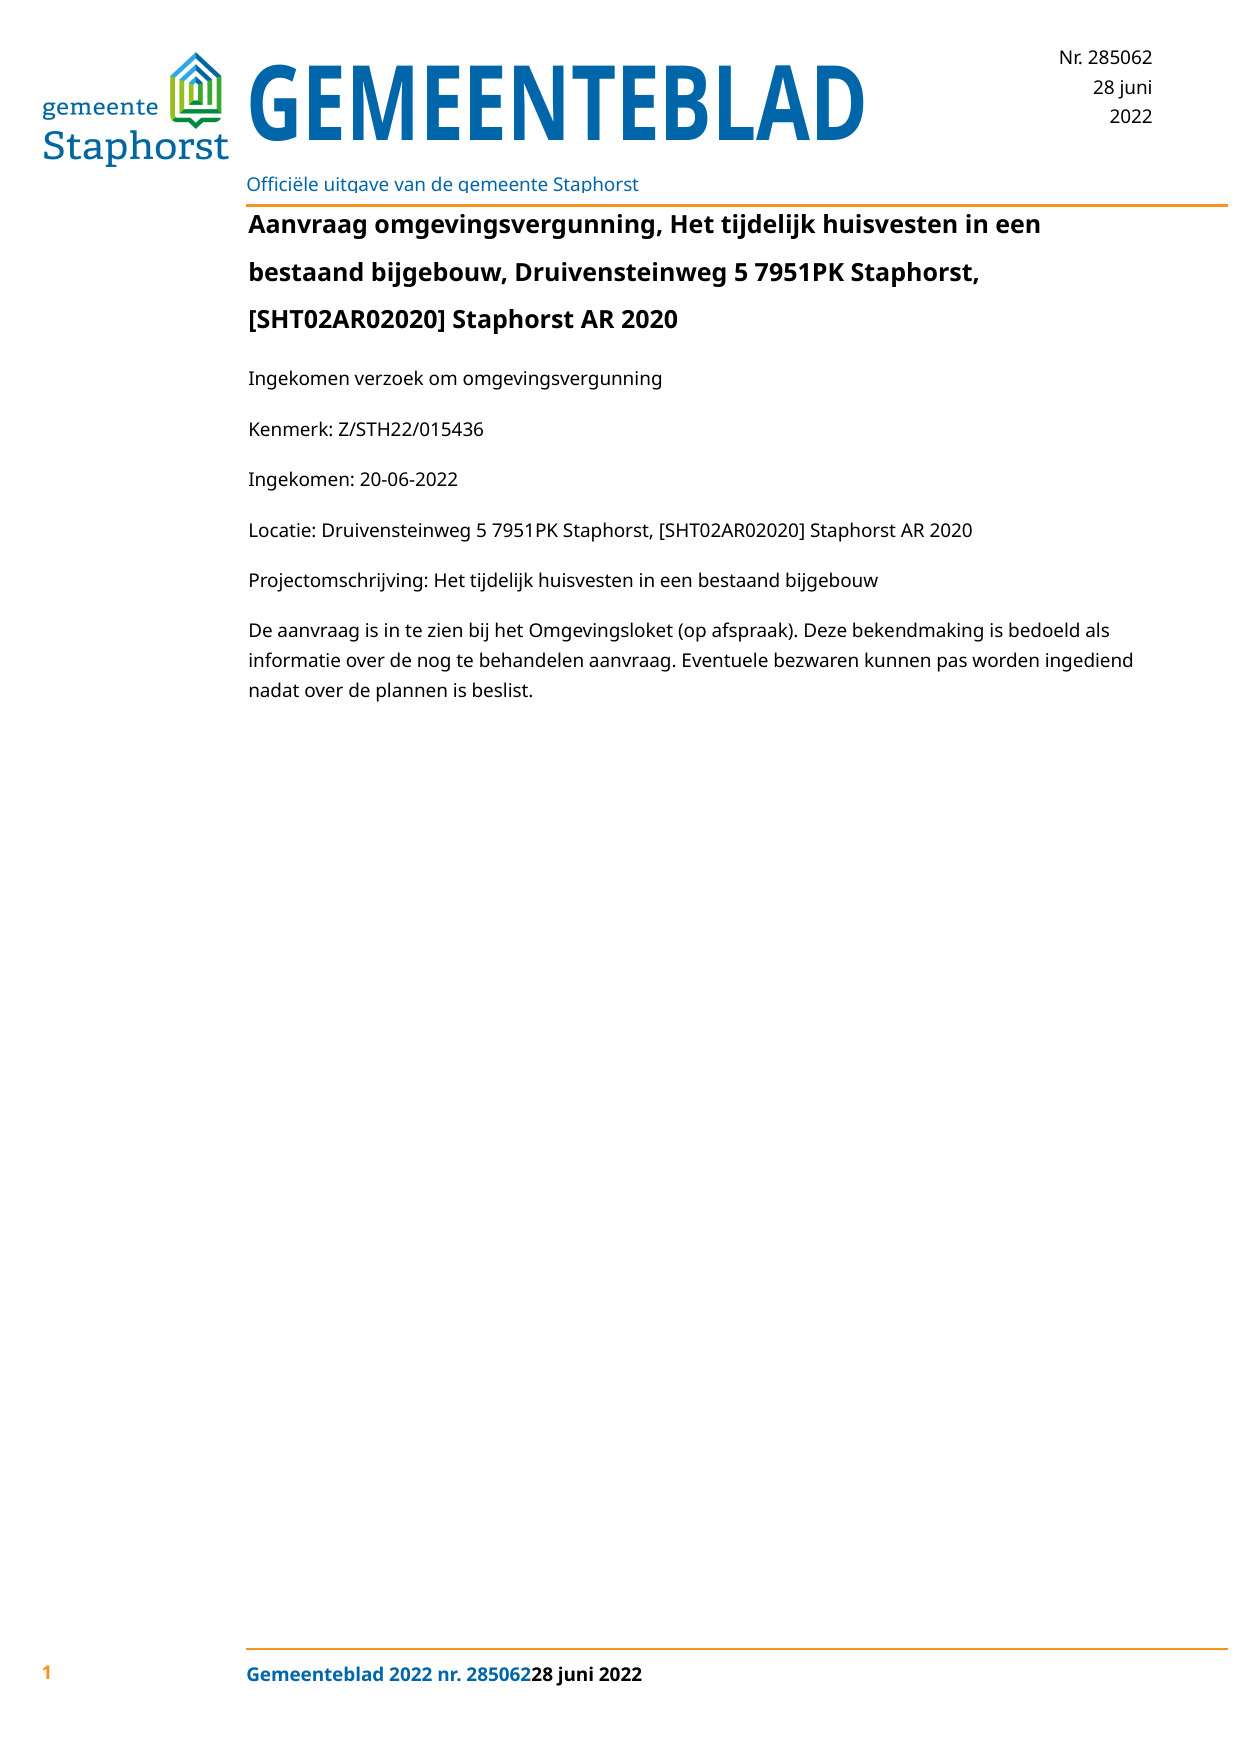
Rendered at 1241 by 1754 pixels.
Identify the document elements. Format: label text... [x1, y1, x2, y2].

picture [41, 47, 231, 172]
text Locatie: Druivensteinweg 5 7951PK Staphorst, [SHT02AR02020] Staphorst AR 2020 [248, 517, 1152, 542]
text Kenmerk: Z/STH22/015436 [248, 416, 1152, 442]
text Ingekomen verzoek om omgevingsvergunning [248, 366, 1152, 391]
text Ingekomen: 20-06-2022 [248, 466, 1152, 492]
text Projectomschrijving: Het tijdelijk huisvesten in een bestaand bijgebouw [248, 567, 1152, 593]
text De aanvraag is in te zien bij het Omgevingsloket (op afspraak). Deze bekendmaking is bedoeld als informatie over de nog te behandelen aanvraag. Eventuele bezwaren kunnen pas worden ingediend nadat over de plannen is beslist. [248, 618, 1152, 702]
text Aanvraag omgevingsvergunning, Het tijdelijk huisvesten in een bestaand bijgebouw, Druivensteinweg 5 7951PK Staphorst, [SHT02AR02020] Staphorst AR 2020 [248, 207, 1152, 336]
